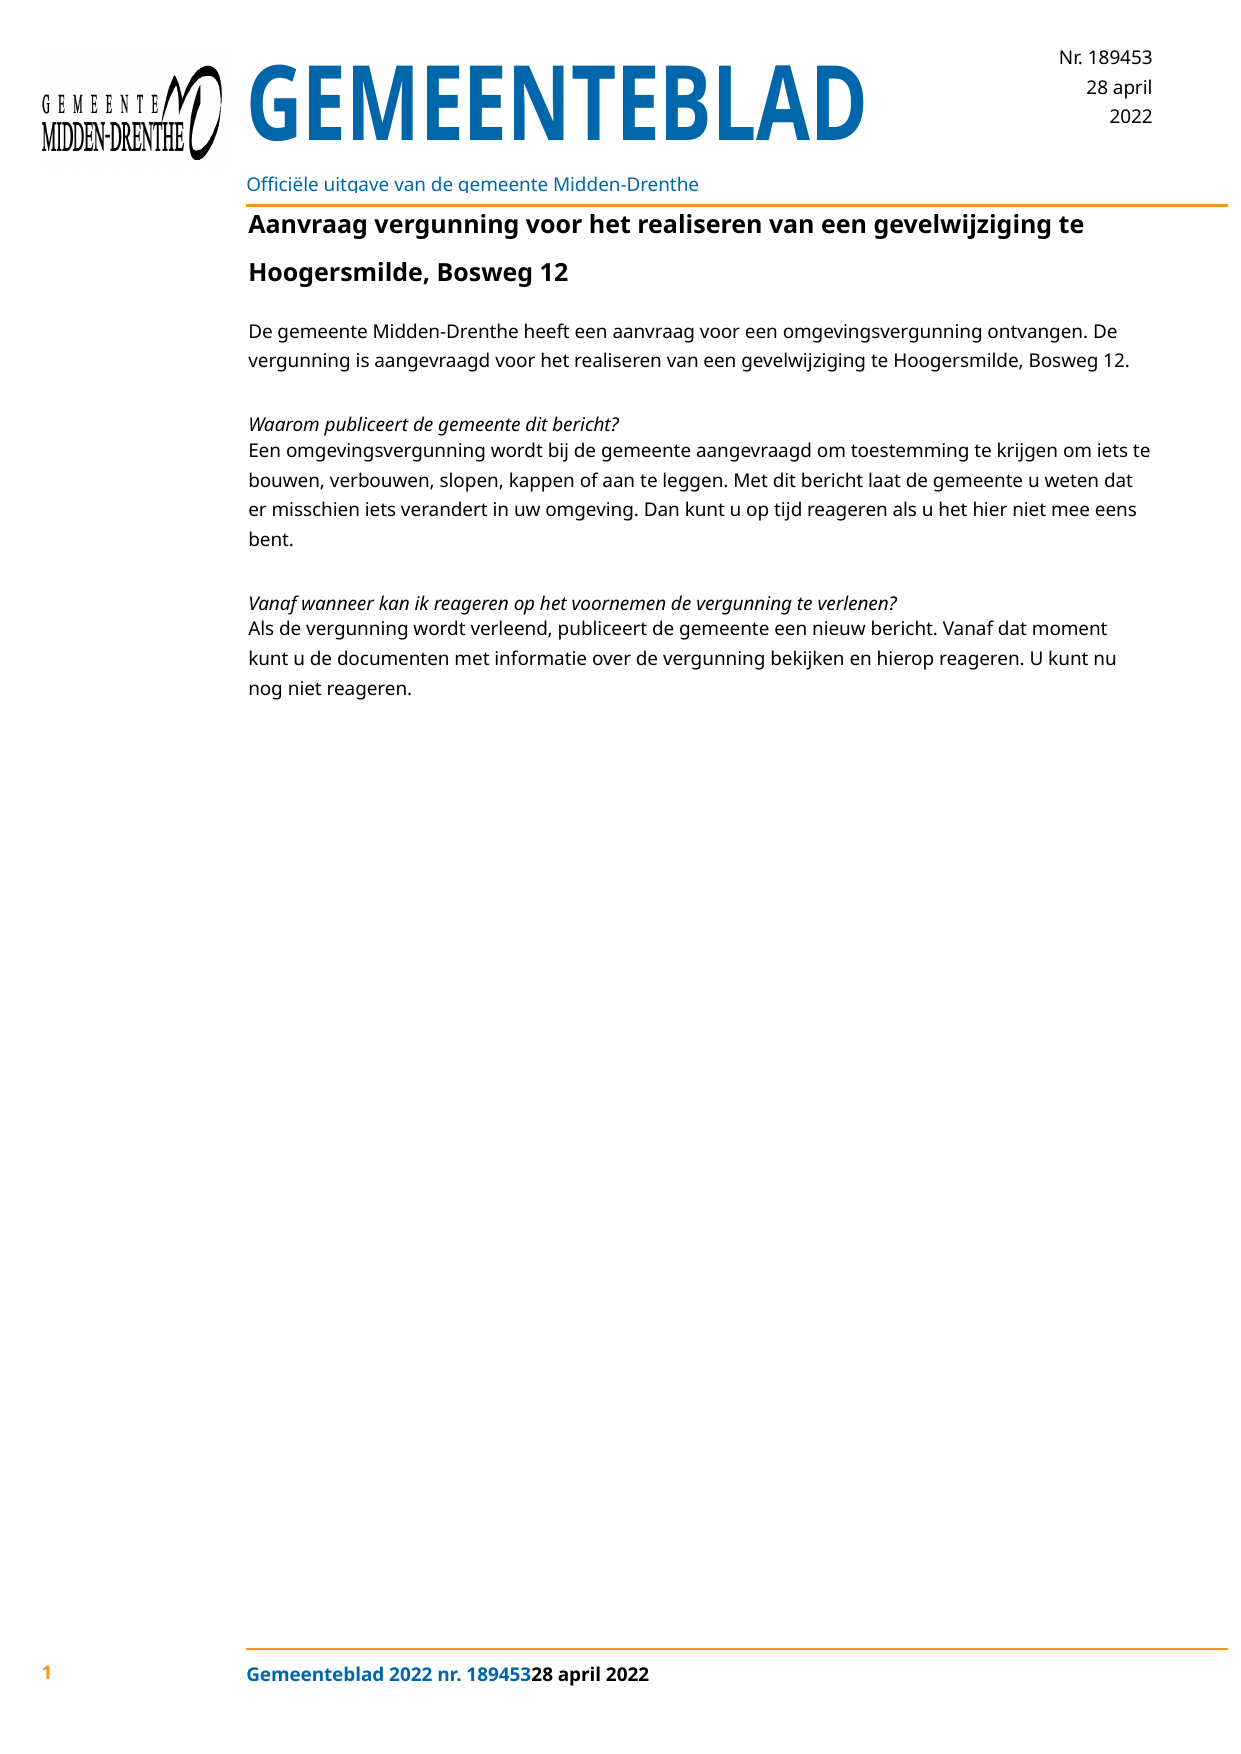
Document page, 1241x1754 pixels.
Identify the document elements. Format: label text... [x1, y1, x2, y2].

text Waarom publiceert de gemeente dit bericht? [248, 411, 1152, 437]
text Aanvraag vergunning voor het realiseren van een gevelwijziging te Hoogersmilde, Bosweg 12 [248, 207, 1152, 288]
text Als de vergunning wordt verleend, publiceert de gemeente een nieuw bericht. Vanaf dat moment kunt u de documenten met informatie over de vergunning bekijken en hierop reageren. U kunt nu nog niet reageren. [248, 616, 1152, 701]
text Vanaf wanneer kan ik reageren op het voornemen de vergunning te verlenen? [248, 590, 1152, 616]
picture [41, 47, 231, 172]
text Een omgevingsvergunning wordt bij de gemeente aangevraagd om toestemming te krijgen om iets te bouwen, verbouwen, slopen, kappen of aan te leggen. Met dit bericht laat de gemeente u weten dat er misschien iets verandert in uw omgeving. Dan kunt u op tijd reageren als u het hier niet mee eens bent. [248, 437, 1152, 552]
text De gemeente Midden-Drenthe heeft een aanvraag voor een omgevingsvergunning ontvangen. De vergunning is aangevraagd voor het realiseren van een gevelwijziging te Hoogersmilde, Bosweg 12. [248, 318, 1152, 373]
